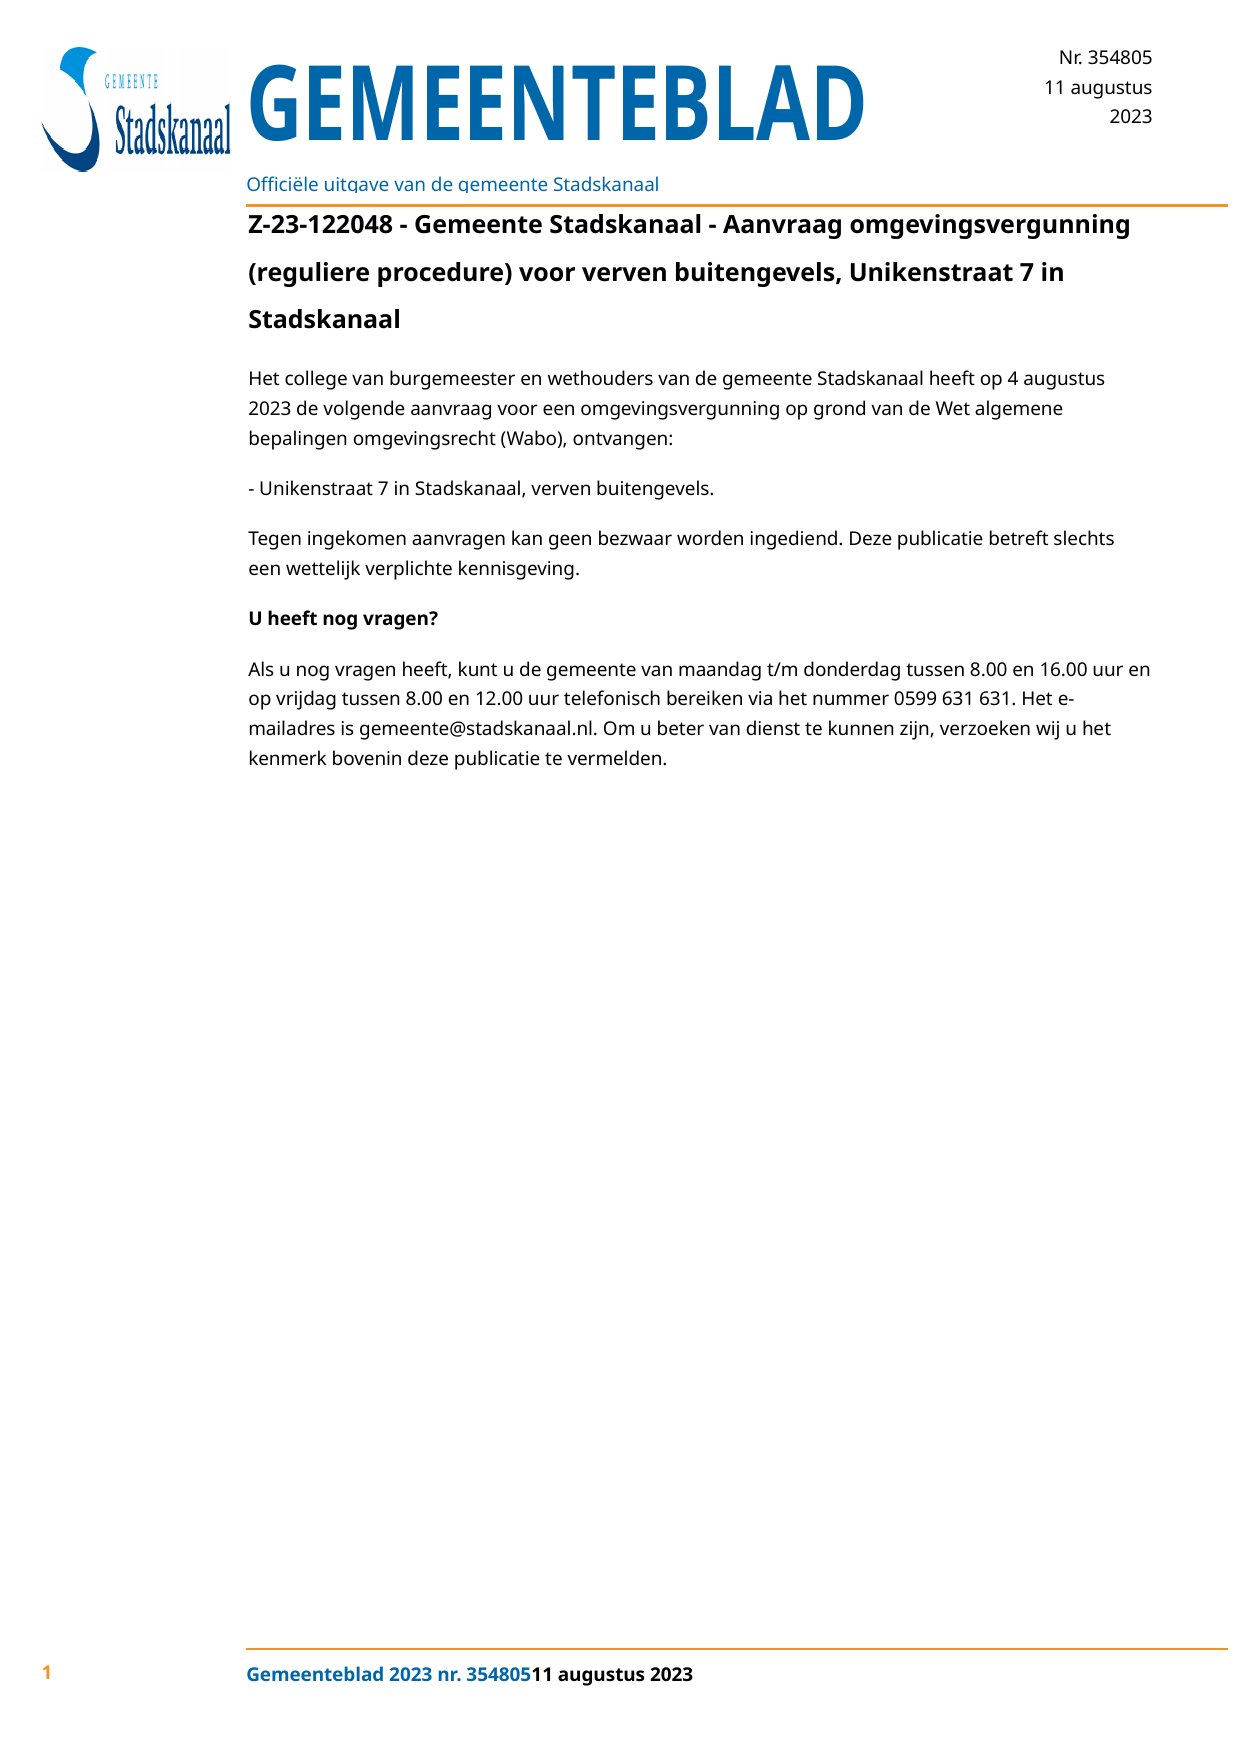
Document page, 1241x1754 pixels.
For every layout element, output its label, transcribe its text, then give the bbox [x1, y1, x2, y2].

text Tegen ingekomen aanvragen kan geen bezwaar worden ingediend. Deze publicatie betreft slechts een wettelijk verplichte kennisgeving. [248, 526, 1152, 581]
text Z-23-122048 - Gemeente Stadskanaal - Aanvraag omgevingsvergunning (reguliere procedure) voor verven buitengevels, Unikenstraat 7 in Stadskanaal [248, 207, 1152, 336]
text Als u nog vragen heeft, kunt u de gemeente van maandag t/m donderdag tussen 8.00 en 16.00 uur en op vrijdag tussen 8.00 en 12.00 uur telefonisch bereiken via het nummer 0599 631 631. Het e-mailadres is gemeente@stadskanaal.nl. Om u beter van dienst te kunnen zijn, verzoeken wij u het kenmerk bovenin deze publicatie te vermelden. [248, 656, 1152, 770]
text - Unikenstraat 7 in Stadskanaal, verven buitengevels. [248, 475, 1152, 501]
text Het college van burgemeester en wethouders van de gemeente Stadskanaal heeft op 4 augustus 2023 de volgende aanvraag voor een omgevingsvergunning op grond van de Wet algemene bepalingen omgevingsrecht (Wabo), ontvangen: [248, 366, 1152, 450]
text U heeft nog vragen? [248, 606, 1152, 631]
picture [41, 47, 231, 172]
